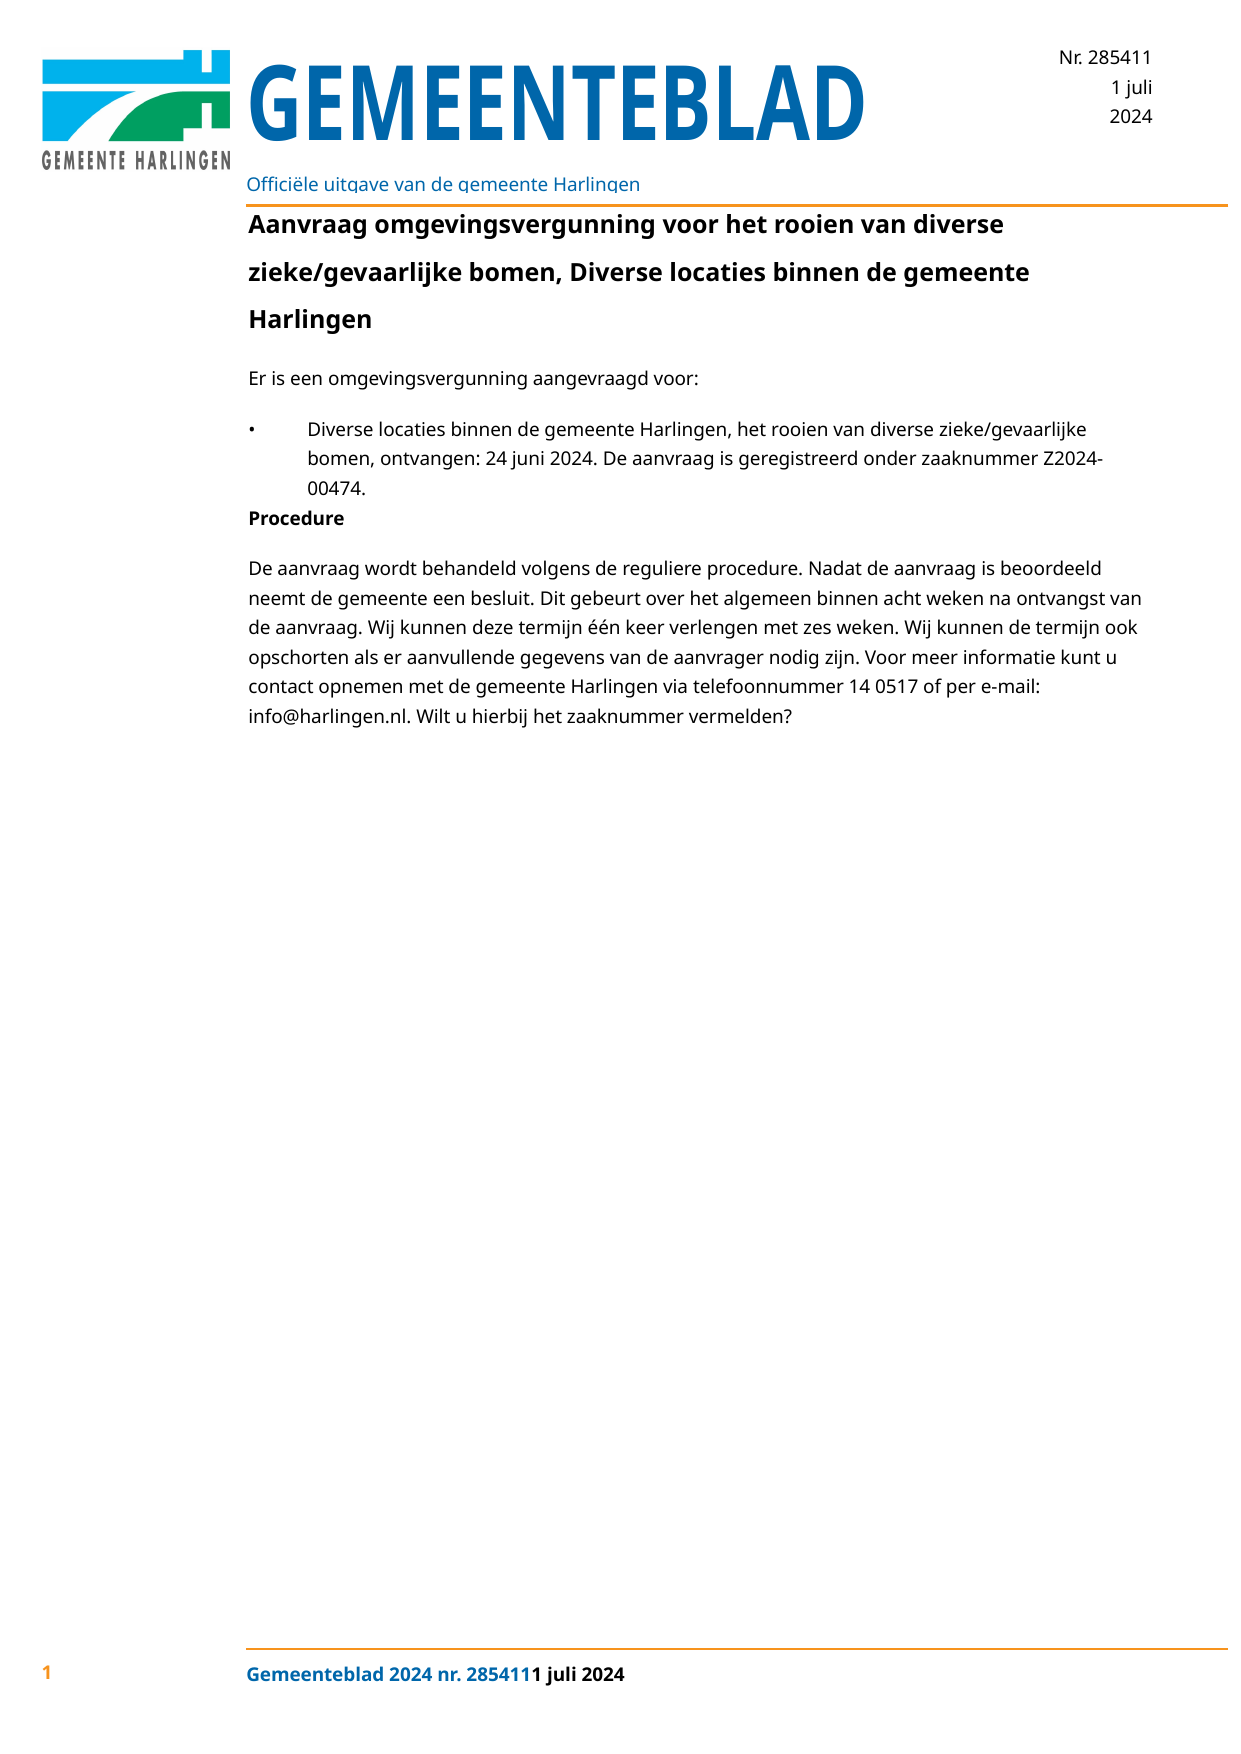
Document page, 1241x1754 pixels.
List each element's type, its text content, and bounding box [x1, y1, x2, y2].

text Procedure [248, 505, 1152, 530]
picture [41, 47, 231, 172]
text Aanvraag omgevingsvergunning voor het rooien van diverse zieke/gevaarlijke bomen, Diverse locaties binnen de gemeente Harlingen [248, 207, 1152, 336]
list Diverse locaties binnen de gemeente Harlingen, het rooien van diverse zieke/gevaarlijke bomen, ontvangen: 24 juni 2024. De aanvraag is geregistreerd onder zaaknummer Z2024-00474. [248, 416, 1152, 501]
text Er is een omgevingsvergunning aangevraagd voor: [248, 366, 1152, 391]
text De aanvraag wordt behandeld volgens de reguliere procedure. Nadat de aanvraag is beoordeeld neemt de gemeente een besluit. Dit gebeurt over het algemeen binnen acht weken na ontvangst van de aanvraag. Wij kunnen deze termijn één keer verlengen met zes weken. Wij kunnen de termijn ook opschorten als er aanvullende gegevens van de aanvrager nodig zijn. Voor meer informatie kunt u contact opnemen met de gemeente Harlingen via telefoonnummer 14 0517 of per e-mail: info@harlingen.nl. Wilt u hierbij het zaaknummer vermelden? [248, 555, 1152, 729]
